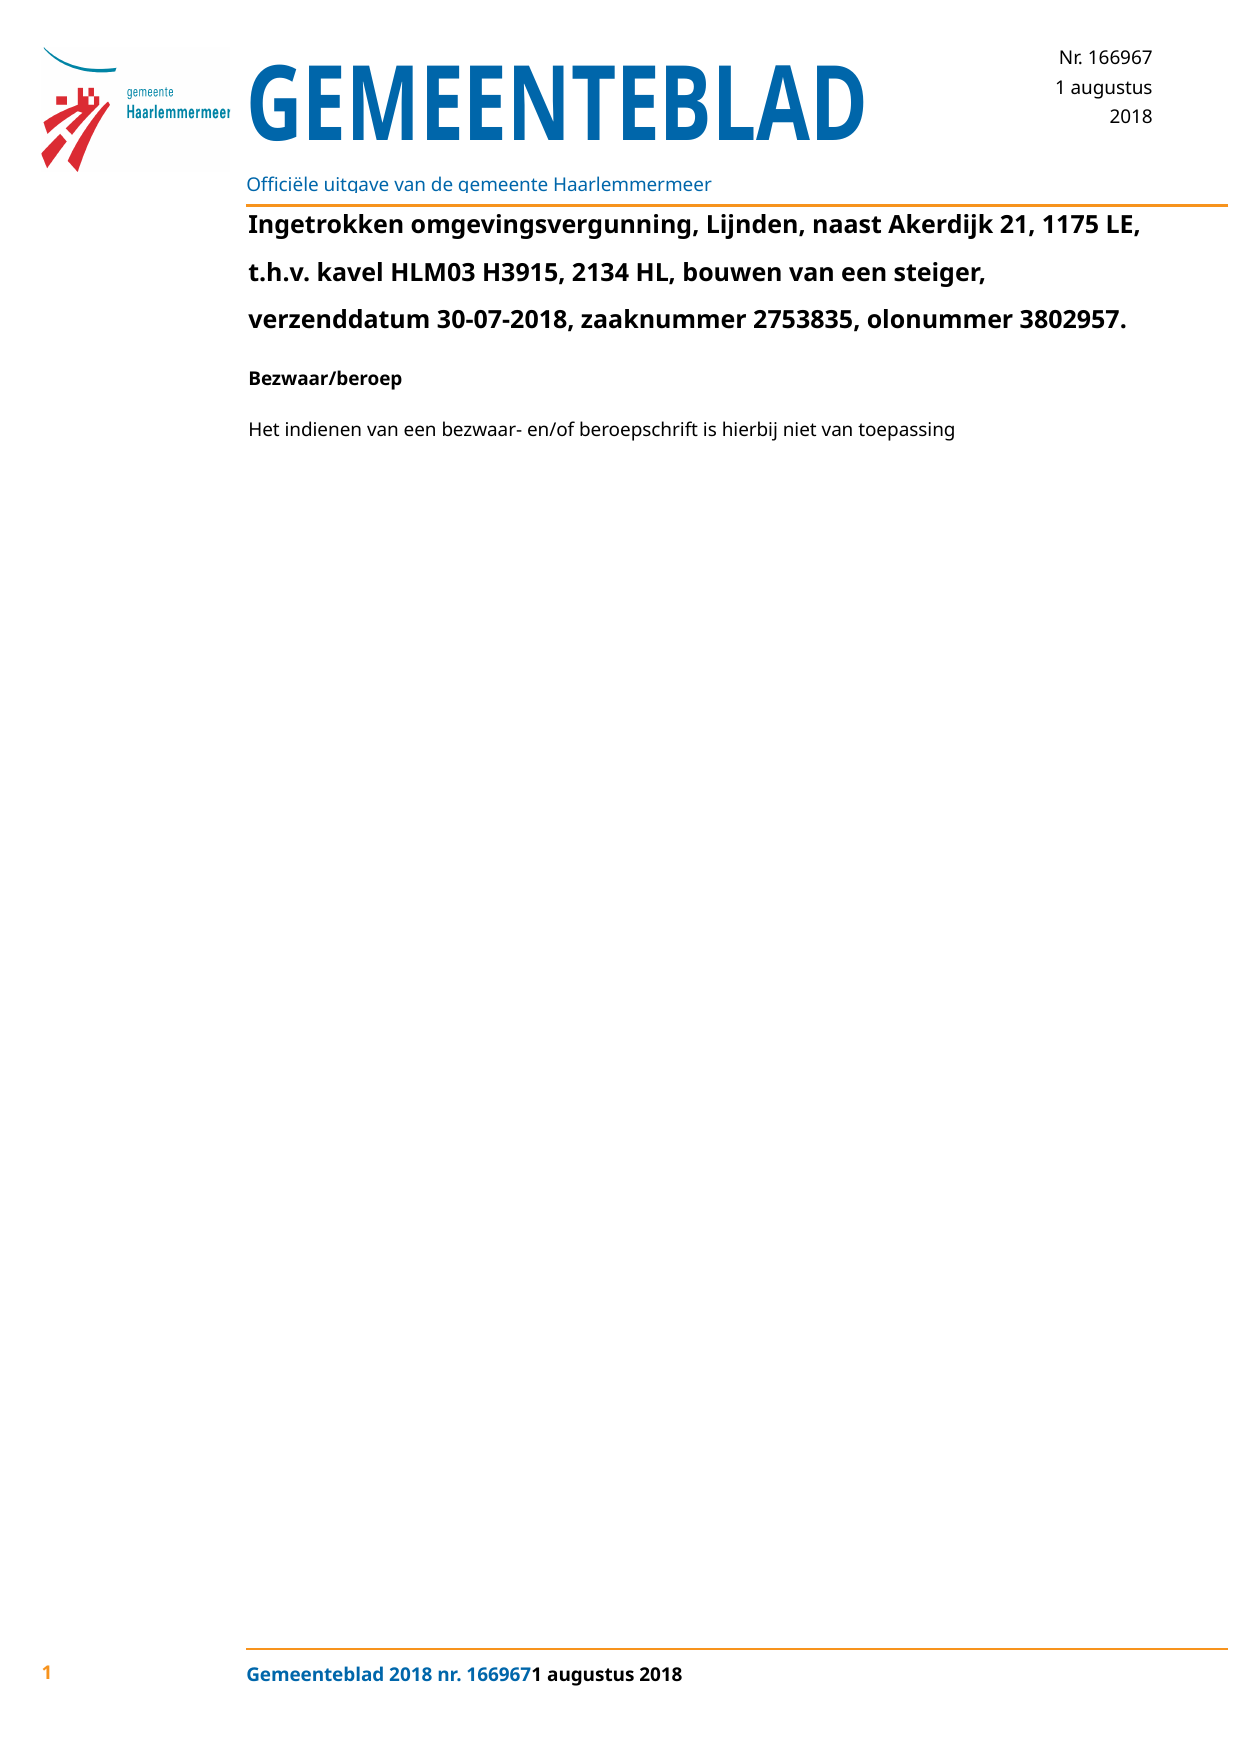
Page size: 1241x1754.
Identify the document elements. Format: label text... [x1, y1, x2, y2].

text Bezwaar/beroep [248, 366, 1152, 391]
picture [41, 47, 231, 172]
text Het indienen van een bezwaar- en/of beroepschrift is hierbij niet van toepassing [248, 416, 1152, 442]
text Ingetrokken omgevingsvergunning, Lijnden, naast Akerdijk 21, 1175 LE, t.h.v. kavel HLM03 H3915, 2134 HL, bouwen van een steiger, verzenddatum 30-07-2018, zaaknummer 2753835, olonummer 3802957. [248, 207, 1152, 336]
